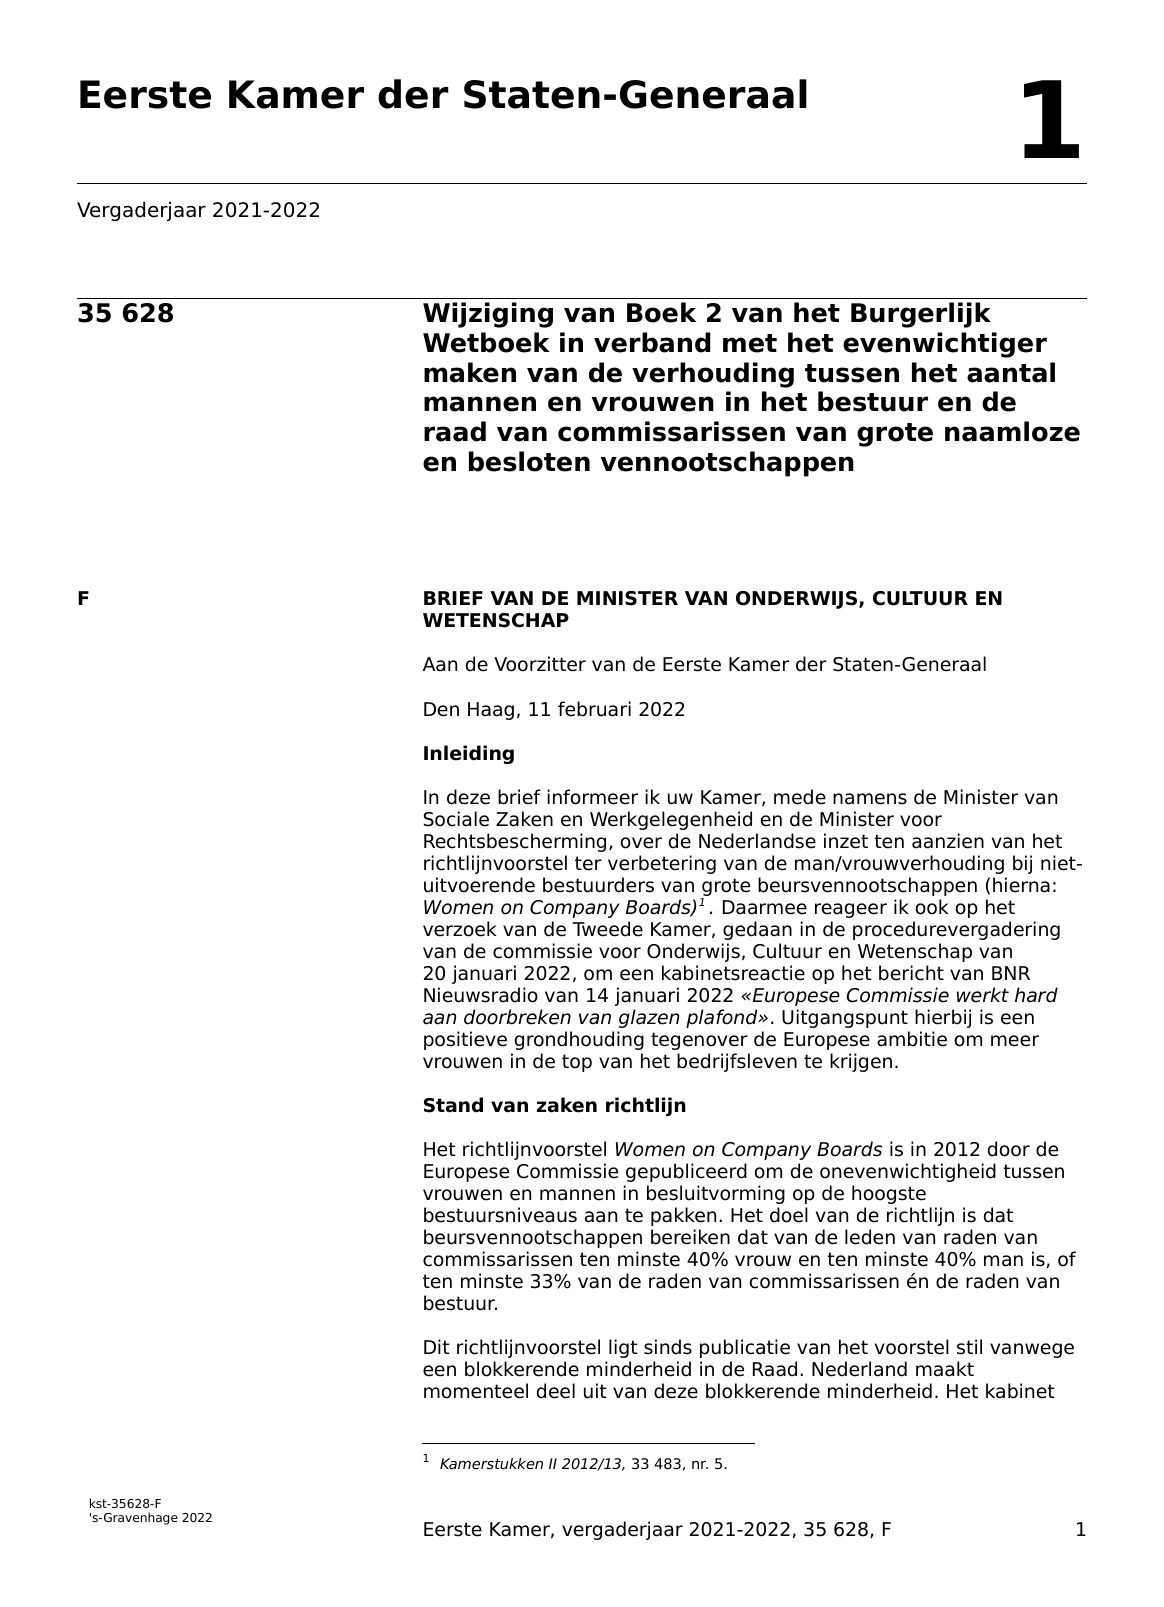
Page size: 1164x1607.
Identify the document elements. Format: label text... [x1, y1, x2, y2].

table_cell Vergaderjaar 2021-2022 [77, 184, 1087, 298]
table_header Eerste Kamer der Staten-Generaal [77, 59, 886, 183]
text Den Haag, 11 februari 2022 [422, 698, 1087, 720]
subtitle 35 628 Wijziging van Boek 2 van het Burgerlijk Wetboek in verband met het evenwichtiger maken van de verhouding tussen het aantal mannen en vrouwen in het bestuur en de raad van commissarissen van grote naamloze en besloten vennootschappen [77, 299, 1087, 477]
text 's-Gravenhage 2022 [88, 1511, 323, 1525]
text kst-35628-F [88, 1497, 323, 1511]
subtitle Inleiding [422, 743, 1087, 764]
text Het richtlijnvoorstel Women on Company Boards is in 2012 door de Europese Commissie gepubliceerd om de onevenwichtigheid tussen vrouwen en mannen in besluitvorming op de hoogste bestuursniveaus aan te pakken. Het doel van de richtlijn is dat beursvennootschappen bereiken dat van de leden van raden van commissarissen ten minste 40% vrouw en ten minste 40% man is, of ten minste 33% van de raden van commissarissen én de raden van bestuur. [422, 1139, 1087, 1315]
text Aan de Voorzitter van de Eerste Kamer der Staten-Generaal [422, 654, 1087, 676]
text Dit richtlijnvoorstel ligt sinds publicatie van het voorstel stil vanwege een blokkerende minderheid in de Raad. Nederland maakt momenteel deel uit van deze blokkerende minderheid. Het kabinet [422, 1337, 1087, 1403]
text Kamerstukken II 2012/13, 33 483, nr. 5. [422, 1452, 1087, 1474]
table_header 1 [886, 59, 1087, 183]
subtitle F BRIEF VAN DE MINISTER VAN ONDERWIJS, CULTUUR EN WETENSCHAP [77, 588, 1087, 632]
text In deze brief informeer ik uw Kamer, mede namens de Minister van Sociale Zaken en Werkgelegenheid en de Minister voor Rechtsbescherming, over de Nederlandse inzet ten aanzien van het richtlijnvoorstel ter verbetering van de man/vrouwverhouding bij niet-uitvoerende bestuurders van grote beursvennootschappen (hierna: Women on Company Boards). Daarmee reageer ik ook op het verzoek van de Tweede Kamer, gedaan in de procedurevergadering van de commissie voor Onderwijs, Cultuur en Wetenschap van 20 januari 2022, om een kabinetsreactie op het bericht van BNR Nieuwsradio van 14 januari 2022 «Europese Commissie werkt hard aan doorbreken van glazen plafond». Uitgangspunt hierbij is een positieve grondhouding tegenover de Europese ambitie om meer vrouwen in de top van het bedrijfsleven te krijgen. [422, 787, 1087, 1072]
subtitle Stand van zaken richtlijn [422, 1095, 1087, 1117]
